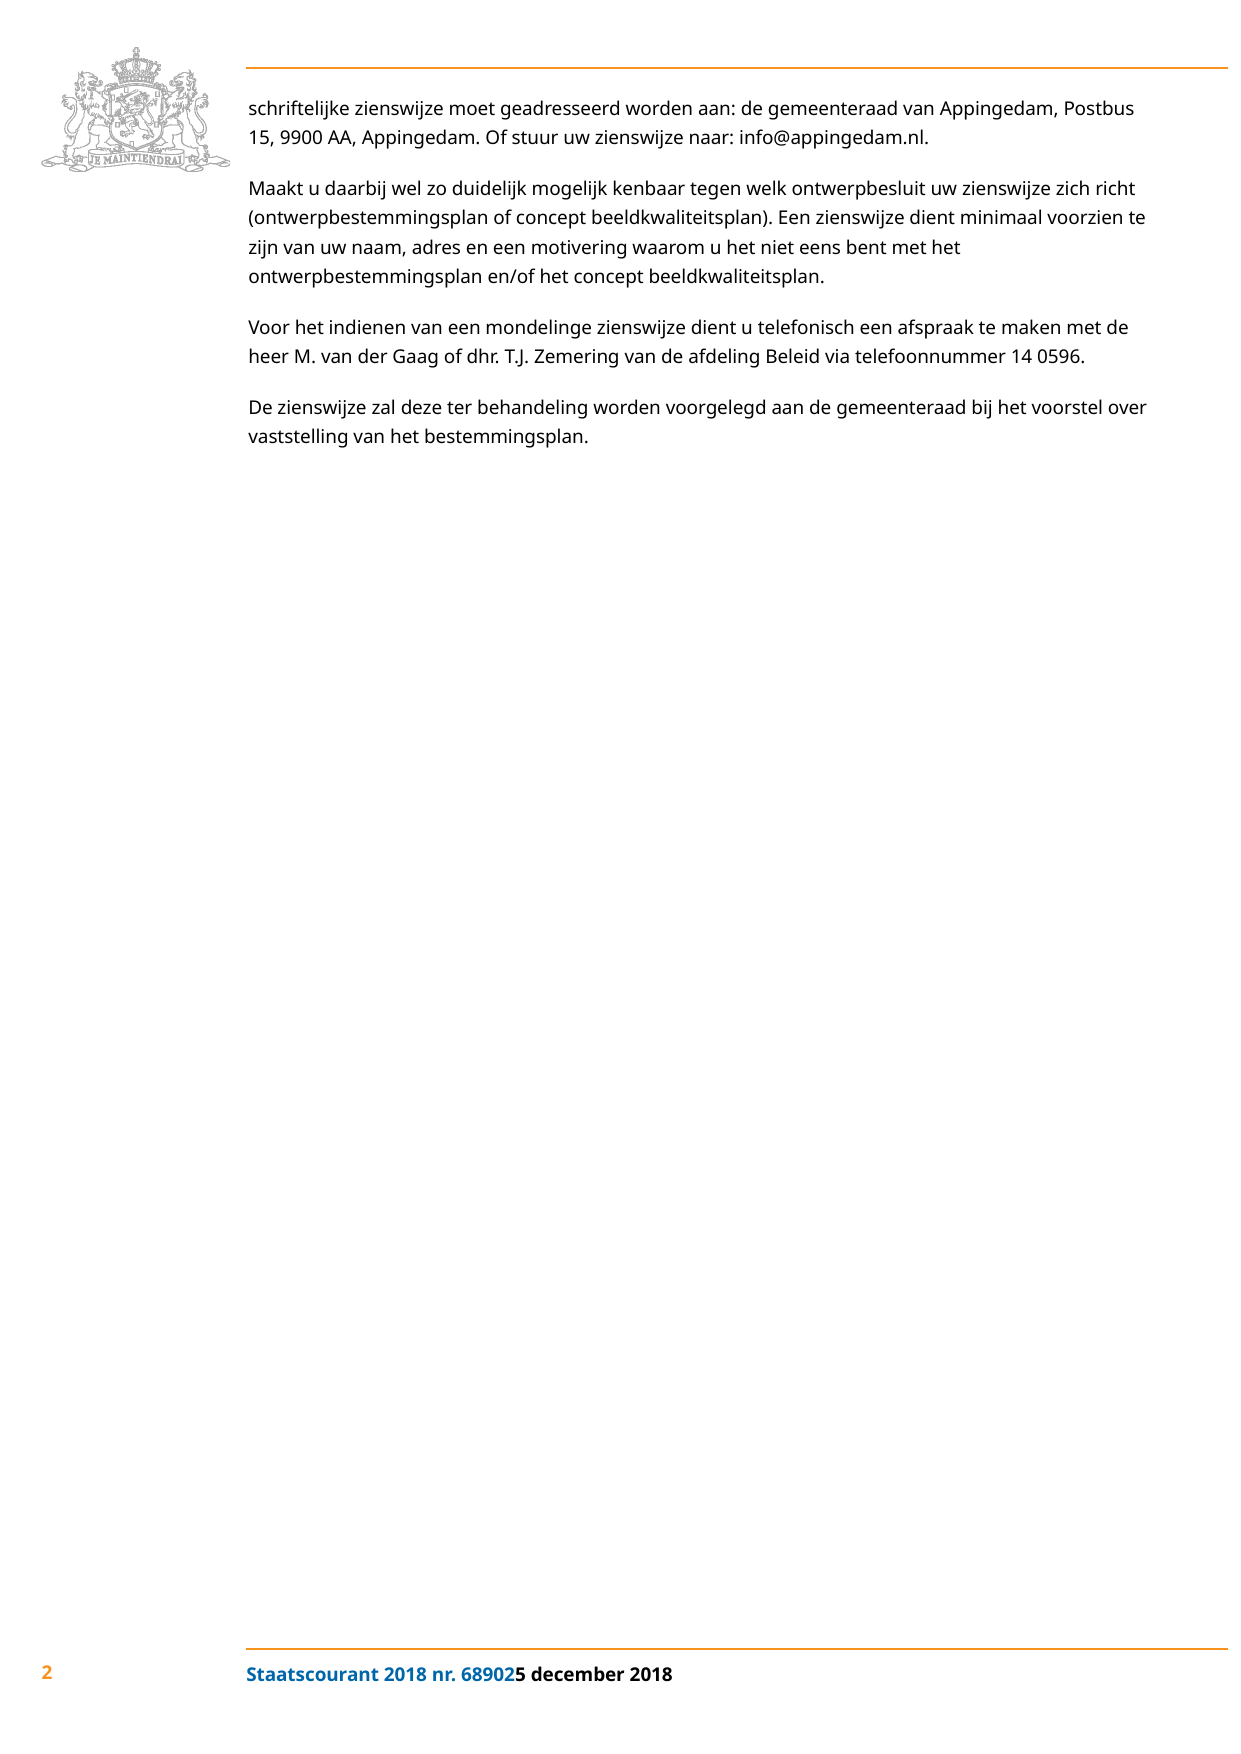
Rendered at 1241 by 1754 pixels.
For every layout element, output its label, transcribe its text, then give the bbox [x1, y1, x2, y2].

text Maakt u daarbij wel zo duidelijk mogelijk kenbaar tegen welk ontwerpbesluit uw zienswijze zich richt (ontwerpbestemmingsplan of concept beeldkwaliteitsplan). Een zienswijze dient minimaal voorzien te zijn van uw naam, adres en een motivering waarom u het niet eens bent met het ontwerpbestemmingsplan en/of het concept beeldkwaliteitsplan. [248, 175, 1152, 289]
text De zienswijze zal deze ter behandeling worden voorgelegd aan de gemeenteraad bij het voorstel over vaststelling van het bestemmingsplan. [248, 394, 1152, 449]
picture [41, 47, 231, 172]
text schriftelijke zienswijze moet geadresseerd worden aan: de gemeenteraad van Appingedam, Postbus 15, 9900 AA, Appingedam. Of stuur uw zienswijze naar: info@appingedam.nl. [248, 95, 1152, 150]
text Voor het indienen van een mondelinge zienswijze dient u telefonisch een afspraak te maken met de heer M. van der Gaag of dhr. T.J. Zemering van de afdeling Beleid via telefoonnummer 14 0596. [248, 314, 1152, 369]
